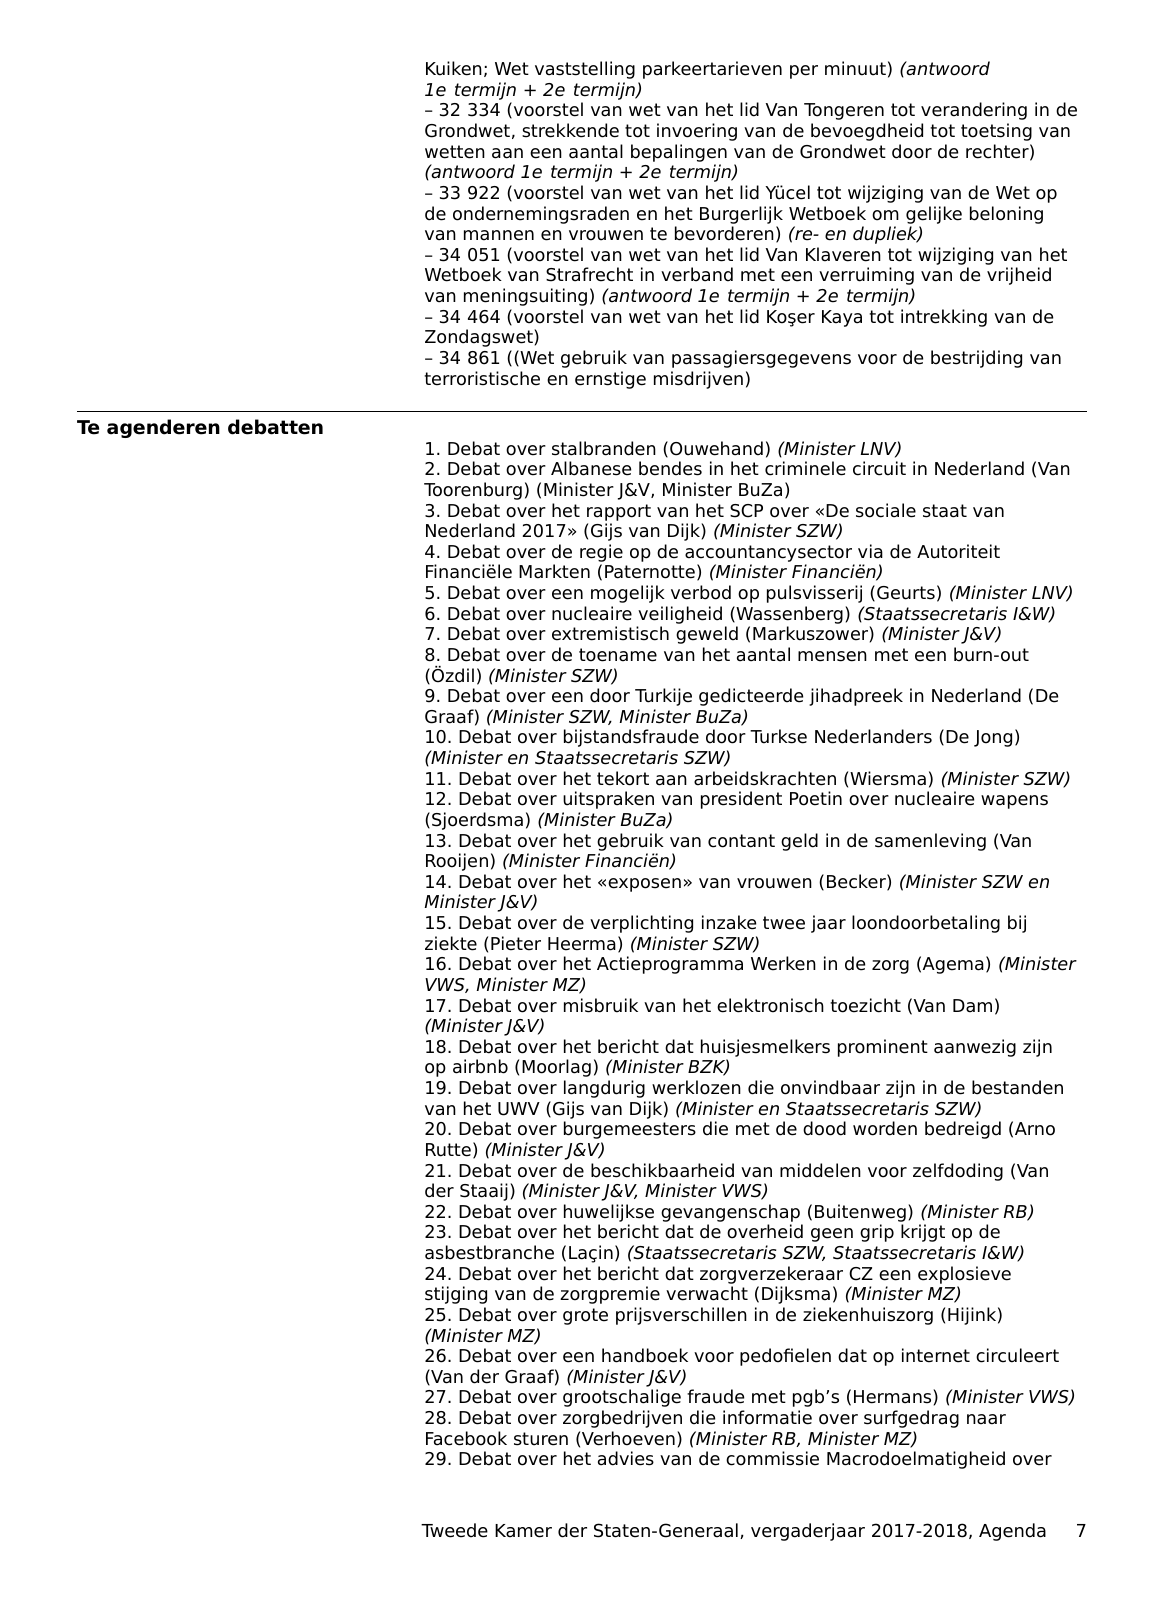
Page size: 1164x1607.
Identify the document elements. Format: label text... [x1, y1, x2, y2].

table_cell [77, 1408, 401, 1449]
table_cell [77, 645, 401, 686]
table_cell 18. Debat over het bericht dat huisjesmelkers prominent aanwezig zijn op airbnb (Moorlag) (Minister BZK) [418, 1037, 1087, 1078]
table_cell – 34 051 (voorstel van wet van het lid Van Klaveren tot wijziging van het Wetboek van Strafrecht in verband met een verruiming van de vrijheid van meningsuiting) (antwoord 1e termijn + 2e termijn) [418, 245, 1087, 307]
table_cell 10. Debat over bijstandsfraude door Turkse Nederlanders (De Jong) (Minister en Staatssecretaris SZW) [418, 728, 1087, 769]
table_cell [401, 872, 418, 913]
table_cell [401, 59, 418, 100]
table_cell [77, 459, 401, 501]
table_cell [77, 542, 401, 583]
table_cell 13. Debat over het gebruik van contant geld in de samenleving (Van Rooijen) (Minister Financiën) [418, 831, 1087, 872]
table_cell [77, 1346, 401, 1387]
table_cell – 32 334 (voorstel van wet van het lid Van Tongeren tot verandering in de Grondwet, strekkende tot invoering van de bevoegdheid tot toetsing van wetten aan een aantal bepalingen van de Grondwet door de rechter) (antwoord 1e termijn + 2e termijn) [418, 100, 1087, 183]
table_cell [401, 1161, 418, 1202]
table_cell [77, 1119, 401, 1161]
table_cell [77, 1078, 401, 1119]
table_cell [401, 1037, 418, 1078]
table_cell [401, 831, 418, 872]
table_cell [401, 728, 418, 769]
table_cell Kuiken; Wet vaststelling parkeertarieven per minuut) (antwoord 1e termijn + 2e termijn) [418, 59, 1087, 100]
table_cell [77, 913, 401, 954]
table_cell [77, 307, 401, 348]
table_cell [401, 1449, 418, 1470]
table_cell 21. Debat over de beschikbaarheid van middelen voor zelfdoding (Van der Staaij) (Minister J&V, Minister VWS) [418, 1161, 1087, 1202]
table_cell [401, 583, 418, 604]
table_cell 3. Debat over het rapport van het SCP over «De sociale staat van Nederland 2017» (Gijs van Dijk) (Minister SZW) [418, 501, 1087, 542]
table_cell [77, 1037, 401, 1078]
table_cell [77, 1305, 401, 1346]
table_cell 15. Debat over de verplichting inzake twee jaar loondoorbetaling bij ziekte (Pieter Heerma) (Minister SZW) [418, 913, 1087, 954]
table_cell [401, 645, 418, 686]
table_cell [77, 348, 401, 389]
table_cell 1. Debat over stalbranden (Ouwehand) (Minister LNV) [418, 439, 1087, 459]
table_cell [77, 1202, 401, 1222]
table_cell [77, 1449, 401, 1470]
table_cell 25. Debat over grote prijsverschillen in de ziekenhuiszorg (Hijink) (Minister MZ) [418, 1305, 1087, 1346]
table_cell 28. Debat over zorgbedrijven die informatie over surfgedrag naar Facebook sturen (Verhoeven) (Minister RB, Minister MZ) [418, 1408, 1087, 1449]
table_cell 5. Debat over een mogelijk verbod op pulsvisserij (Geurts) (Minister LNV) [418, 583, 1087, 604]
table_cell [401, 1119, 418, 1161]
table_cell [77, 769, 401, 789]
table_cell 8. Debat over de toename van het aantal mensen met een burn-out (Özdil) (Minister SZW) [418, 645, 1087, 686]
table_cell [401, 686, 418, 727]
table_cell [401, 348, 418, 389]
table_cell 29. Debat over het advies van de commissie Macrodoelmatigheid over [418, 1449, 1087, 1470]
table_cell [401, 769, 418, 789]
table_cell [401, 1305, 418, 1346]
table_cell [77, 686, 401, 727]
table_cell 24. Debat over het bericht dat zorgverzekeraar CZ een explosieve stijging van de zorgpremie verwacht (Dijksma) (Minister MZ) [418, 1264, 1087, 1305]
table_cell 16. Debat over het Actieprogramma Werken in de zorg (Agema) (Minister VWS, Minister MZ) [418, 954, 1087, 996]
table_cell [77, 245, 401, 307]
table_cell [401, 954, 418, 996]
table_cell [77, 789, 401, 831]
table_cell 12. Debat over uitspraken van president Poetin over nucleaire wapens (Sjoerdsma) (Minister BuZa) [418, 789, 1087, 831]
table_cell [77, 624, 401, 645]
table_cell 17. Debat over misbruik van het elektronisch toezicht (Van Dam) (Minister J&V) [418, 996, 1087, 1037]
table_cell [77, 439, 401, 459]
table_cell 19. Debat over langdurig werklozen die onvindbaar zijn in de bestanden van het UWV (Gijs van Dijk) (Minister en Staatssecretaris SZW) [418, 1078, 1087, 1119]
table_cell [401, 1223, 418, 1264]
table_cell [401, 1388, 418, 1408]
table_cell 23. Debat over het bericht dat de overheid geen grip krijgt op de asbestbranche (Laçin) (Staatssecretaris SZW, Staatssecretaris I&W) [418, 1223, 1087, 1264]
table_cell [77, 59, 401, 100]
table_cell [401, 604, 418, 624]
table_cell [401, 501, 418, 542]
table_cell [77, 954, 401, 996]
table_header Te agenderen debatten [77, 412, 401, 439]
table_cell [401, 542, 418, 583]
table_cell [77, 183, 401, 245]
table_cell [401, 439, 418, 459]
table_cell 9. Debat over een door Turkije gedicteerde jihadpreek in Nederland (De Graaf) (Minister SZW, Minister BuZa) [418, 686, 1087, 727]
table_cell 4. Debat over de regie op de accountancysector via de Autoriteit Financiële Markten (Paternotte) (Minister Financiën) [418, 542, 1087, 583]
table_cell [77, 100, 401, 183]
table_header [418, 412, 1087, 439]
table_cell [401, 245, 418, 307]
table_cell 20. Debat over burgemeesters die met de dood worden bedreigd (Arno Rutte) (Minister J&V) [418, 1119, 1087, 1161]
table_cell [401, 183, 418, 245]
table_cell – 34 464 (voorstel van wet van het lid Koşer Kaya tot intrekking van de Zondagswet) [418, 307, 1087, 348]
table_cell 7. Debat over extremistisch geweld (Markuszower) (Minister J&V) [418, 624, 1087, 645]
table_cell [77, 1223, 401, 1264]
table_cell [77, 996, 401, 1037]
table_cell [77, 872, 401, 913]
table_cell [401, 459, 418, 501]
table_cell [401, 789, 418, 831]
table_cell 27. Debat over grootschalige fraude met pgb’s (Hermans) (Minister VWS) [418, 1388, 1087, 1408]
table_cell [77, 604, 401, 624]
table_cell [401, 100, 418, 183]
table_cell – 34 861 ((Wet gebruik van passagiersgegevens voor de bestrijding van terroristische en ernstige misdrijven) [418, 348, 1087, 389]
table_cell [401, 1346, 418, 1387]
table_cell [401, 1408, 418, 1449]
table_header [401, 412, 418, 439]
table_cell 11. Debat over het tekort aan arbeidskrachten (Wiersma) (Minister SZW) [418, 769, 1087, 789]
table_cell 6. Debat over nucleaire veiligheid (Wassenberg) (Staatssecretaris I&W) [418, 604, 1087, 624]
table_cell [401, 307, 418, 348]
table_cell [401, 1202, 418, 1222]
table_cell [401, 996, 418, 1037]
table_cell [77, 831, 401, 872]
table_cell [77, 1388, 401, 1408]
table_cell – 33 922 (voorstel van wet van het lid Yücel tot wijziging van de Wet op de ondernemingsraden en het Burgerlijk Wetboek om gelijke beloning van mannen en vrouwen te bevorderen) (re- en dupliek) [418, 183, 1087, 245]
table_cell [77, 501, 401, 542]
table_cell [401, 624, 418, 645]
table_cell [77, 583, 401, 604]
table_cell 2. Debat over Albanese bendes in het criminele circuit in Nederland (Van Toorenburg) (Minister J&V, Minister BuZa) [418, 459, 1087, 501]
table_cell [401, 1078, 418, 1119]
table_cell [401, 1264, 418, 1305]
table_cell 14. Debat over het «exposen» van vrouwen (Becker) (Minister SZW en Minister J&V) [418, 872, 1087, 913]
table_cell [77, 1161, 401, 1202]
table_cell 22. Debat over huwelijkse gevangenschap (Buitenweg) (Minister RB) [418, 1202, 1087, 1222]
table_cell 26. Debat over een handboek voor pedofielen dat op internet circuleert (Van der Graaf) (Minister J&V) [418, 1346, 1087, 1387]
table_cell [77, 728, 401, 769]
table_cell [77, 1264, 401, 1305]
table_cell [401, 913, 418, 954]
